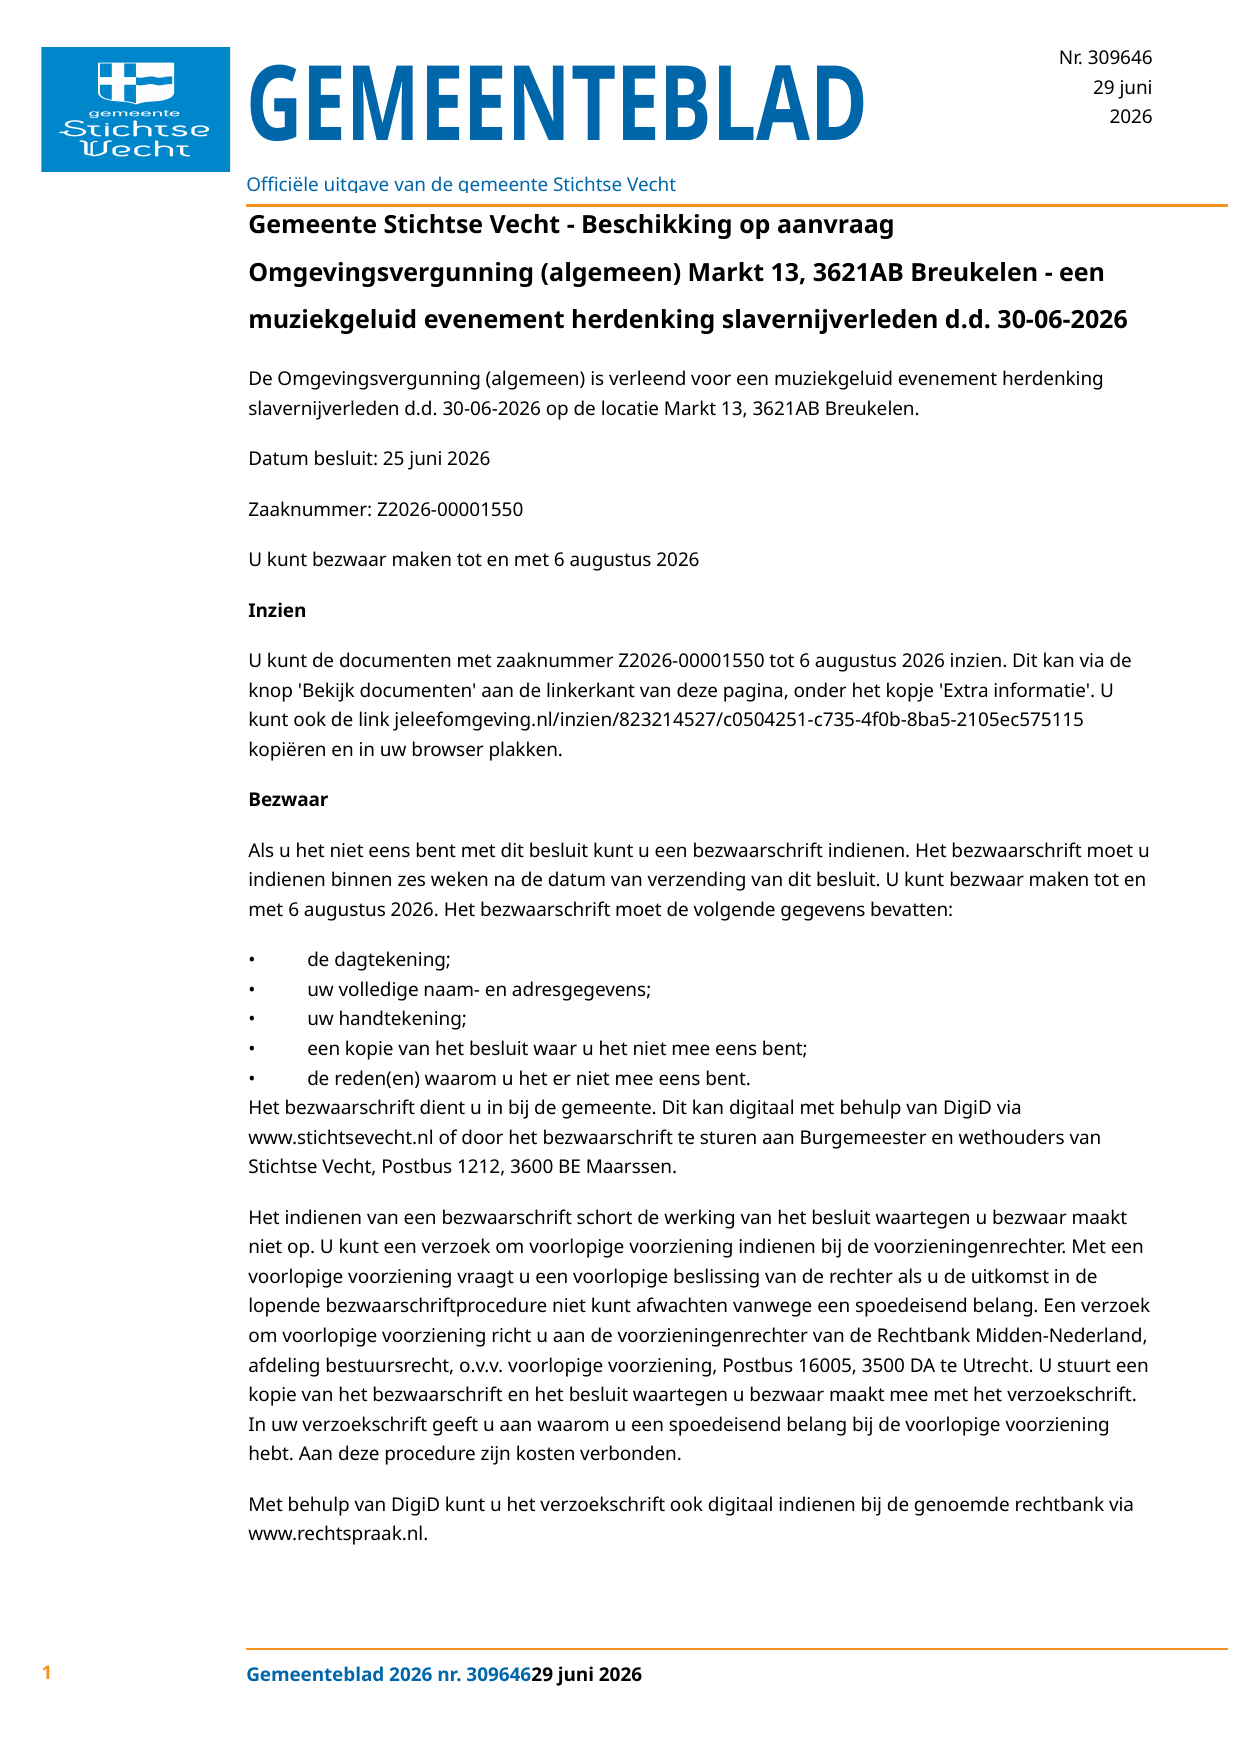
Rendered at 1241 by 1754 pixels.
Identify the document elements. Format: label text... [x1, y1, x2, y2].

list een kopie van het besluit waar u het niet mee eens bent; [248, 1035, 1152, 1061]
text Het bezwaarschrift dient u in bij de gemeente. Dit kan digitaal met behulp van DigiD via www.stichtsevecht.nl of door het bezwaarschrift te sturen aan Burgemeester en wethouders van Stichtse Vecht, Postbus 1212, 3600 BE Maarssen. [248, 1094, 1152, 1179]
list de dagtekening; [248, 946, 1152, 972]
text Datum besluit: 25 juni 2026 [248, 446, 1152, 471]
text Zaaknummer: Z2026-00001550 [248, 496, 1152, 522]
text Bezwaar [248, 786, 1152, 812]
list uw handtekening; [248, 1006, 1152, 1031]
text Met behulp van DigiD kunt u het verzoekschrift ook digitaal indienen bij de genoemde rechtbank via www.rechtspraak.nl. [248, 1491, 1152, 1546]
text U kunt bezwaar maken tot en met 6 augustus 2026 [248, 546, 1152, 572]
text U kunt de documenten met zaaknummer Z2026-00001550 tot 6 augustus 2026 inzien. Dit kan via de knop 'Bekijk documenten' aan de linkerkant van deze pagina, onder het kopje 'Extra informatie'. U kunt ook de link jeleefomgeving.nl/inzien/823214527/c0504251-c735-4f0b-8ba5-2105ec575115 kopiëren en in uw browser plakken. [248, 647, 1152, 762]
picture [99, 63, 135, 101]
list uw volledige naam- en adresgegevens; [248, 976, 1152, 1002]
text De Omgevingsvergunning (algemeen) is verleend voor een muziekgeluid evenement herdenking slavernijverleden d.d. 30-06-2026 op de locatie Markt 13, 3621AB Breukelen. [248, 366, 1152, 421]
picture [137, 63, 174, 103]
list de reden(en) waarom u het er niet mee eens bent. [248, 1065, 1152, 1090]
text Inzien [248, 597, 1152, 622]
text Gemeente Stichtse Vecht - Beschikking op aanvraag Omgevingsvergunning (algemeen) Markt 13, 3621AB Breukelen - een muziekgeluid evenement herdenking slavernijverleden d.d. 30-06-2026 [248, 207, 1152, 336]
text Als u het niet eens bent met dit besluit kunt u een bezwaarschrift indienen. Het bezwaarschrift moet u indienen binnen zes weken na de datum van verzending van dit besluit. U kunt bezwaar maken tot en met 6 augustus 2026. Het bezwaarschrift moet de volgende gegevens bevatten: [248, 837, 1152, 922]
text Het indienen van een bezwaarschrift schort de werking van het besluit waartegen u bezwaar maakt niet op. U kunt een verzoek om voorlopige voorziening indienen bij de voorzieningenrechter. Met een voorlopige voorziening vraagt u een voorlopige beslissing van de rechter als u de uitkomst in de lopende bezwaarschriftprocedure niet kunt afwachten vanwege een spoedeisend belang. Een verzoek om voorlopige voorziening richt u aan de voorzieningenrechter van de Rechtbank Midden-Nederland, afdeling bestuursrecht, o.v.v. voorlopige voorziening, Postbus 16005, 3500 DA te Utrecht. U stuurt een kopie van het bezwaarschrift en het besluit waartegen u bezwaar maakt mee met het verzoekschrift. In uw verzoekschrift geeft u aan waarom u een spoedeisend belang bij de voorlopige voorziening hebt. Aan deze procedure zijn kosten verbonden. [248, 1204, 1152, 1466]
